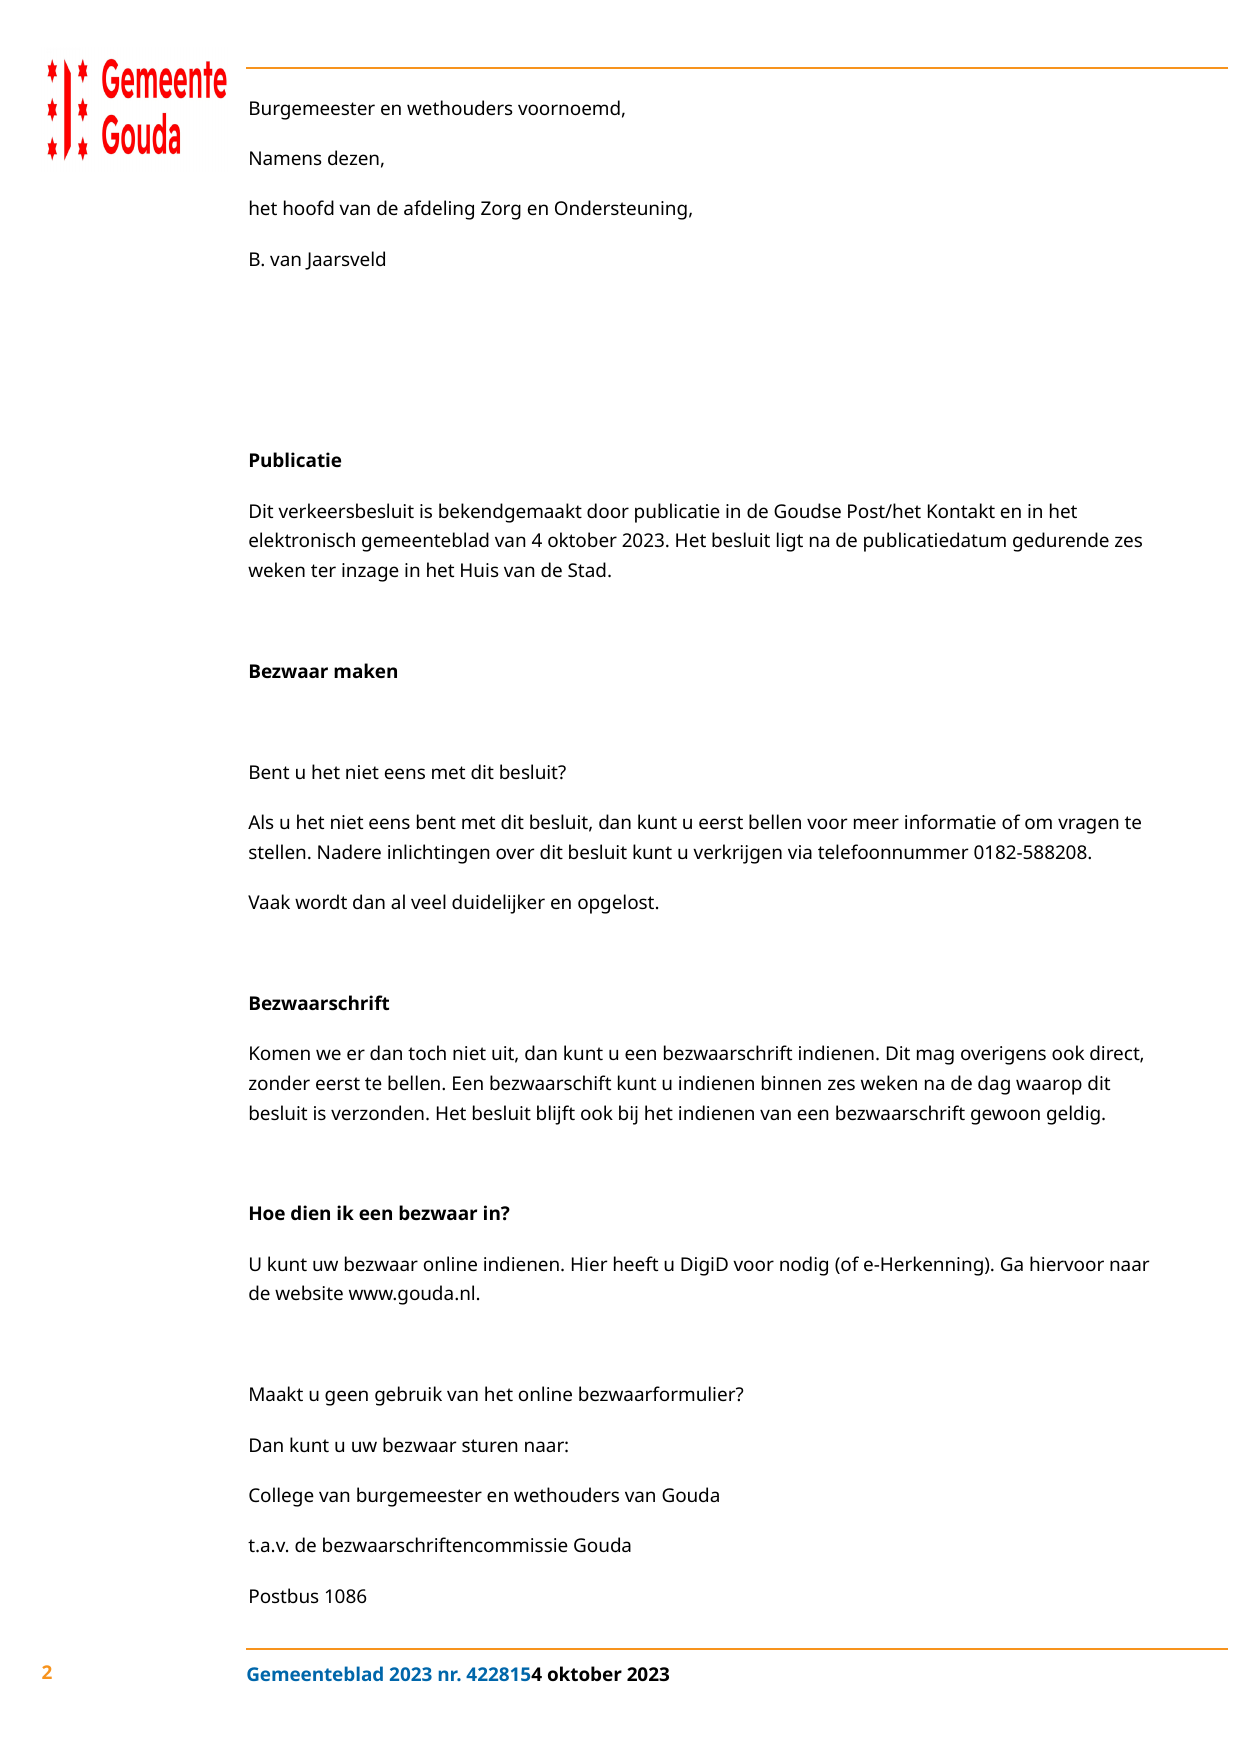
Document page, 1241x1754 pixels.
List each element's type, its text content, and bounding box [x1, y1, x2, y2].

text Hoe dien ik een bezwaar in? [248, 1201, 1152, 1226]
text Bent u het niet eens met dit besluit? [248, 759, 1152, 785]
text het hoofd van de afdeling Zorg en Ondersteuning, [248, 196, 1152, 221]
text Publicatie [248, 448, 1152, 473]
text Bezwaarschrift [248, 990, 1152, 1016]
text Dan kunt u uw bezwaar sturen naar: [248, 1432, 1152, 1458]
text Postbus 1086 [248, 1583, 1152, 1609]
text College van burgemeester en wethouders van Gouda [248, 1482, 1152, 1508]
text B. van Jaarsveld [248, 246, 1152, 272]
text Dit verkeersbesluit is bekendgemaakt door publicatie in de Goudse Post/het Kontakt en in het elektronisch gemeenteblad van 4 oktober 2023. Het besluit ligt na de publicatiedatum gedurende zes weken ter inzage in het Huis van de Stad. [248, 498, 1152, 583]
text Maakt u geen gebruik van het online bezwaarformulier? [248, 1381, 1152, 1407]
text U kunt uw bezwaar online indienen. Hier heeft u DigiD voor nodig (of e-Herkenning). Ga hiervoor naar de website www.gouda.nl. [248, 1251, 1152, 1306]
text Namens dezen, [248, 145, 1152, 171]
text Komen we er dan toch niet uit, dan kunt u een bezwaarschrift indienen. Dit mag overigens ook direct, zonder eerst te bellen. Een bezwaarschift kunt u indienen binnen zes weken na de dag waarop dit besluit is verzonden. Het besluit blijft ook bij het indienen van een bezwaarschrift gewoon geldig. [248, 1041, 1152, 1126]
text Vaak wordt dan al veel duidelijker en opgelost. [248, 889, 1152, 915]
picture [41, 47, 231, 172]
text Bezwaar maken [248, 658, 1152, 684]
text Burgemeester en wethouders voornoemd, [248, 95, 1152, 121]
text t.a.v. de bezwaarschriftencommissie Gouda [248, 1533, 1152, 1558]
text Als u het niet eens bent met dit besluit, dan kunt u eerst bellen voor meer informatie of om vragen te stellen. Nadere inlichtingen over dit besluit kunt u verkrijgen via telefoonnummer 0182-588208. [248, 809, 1152, 865]
